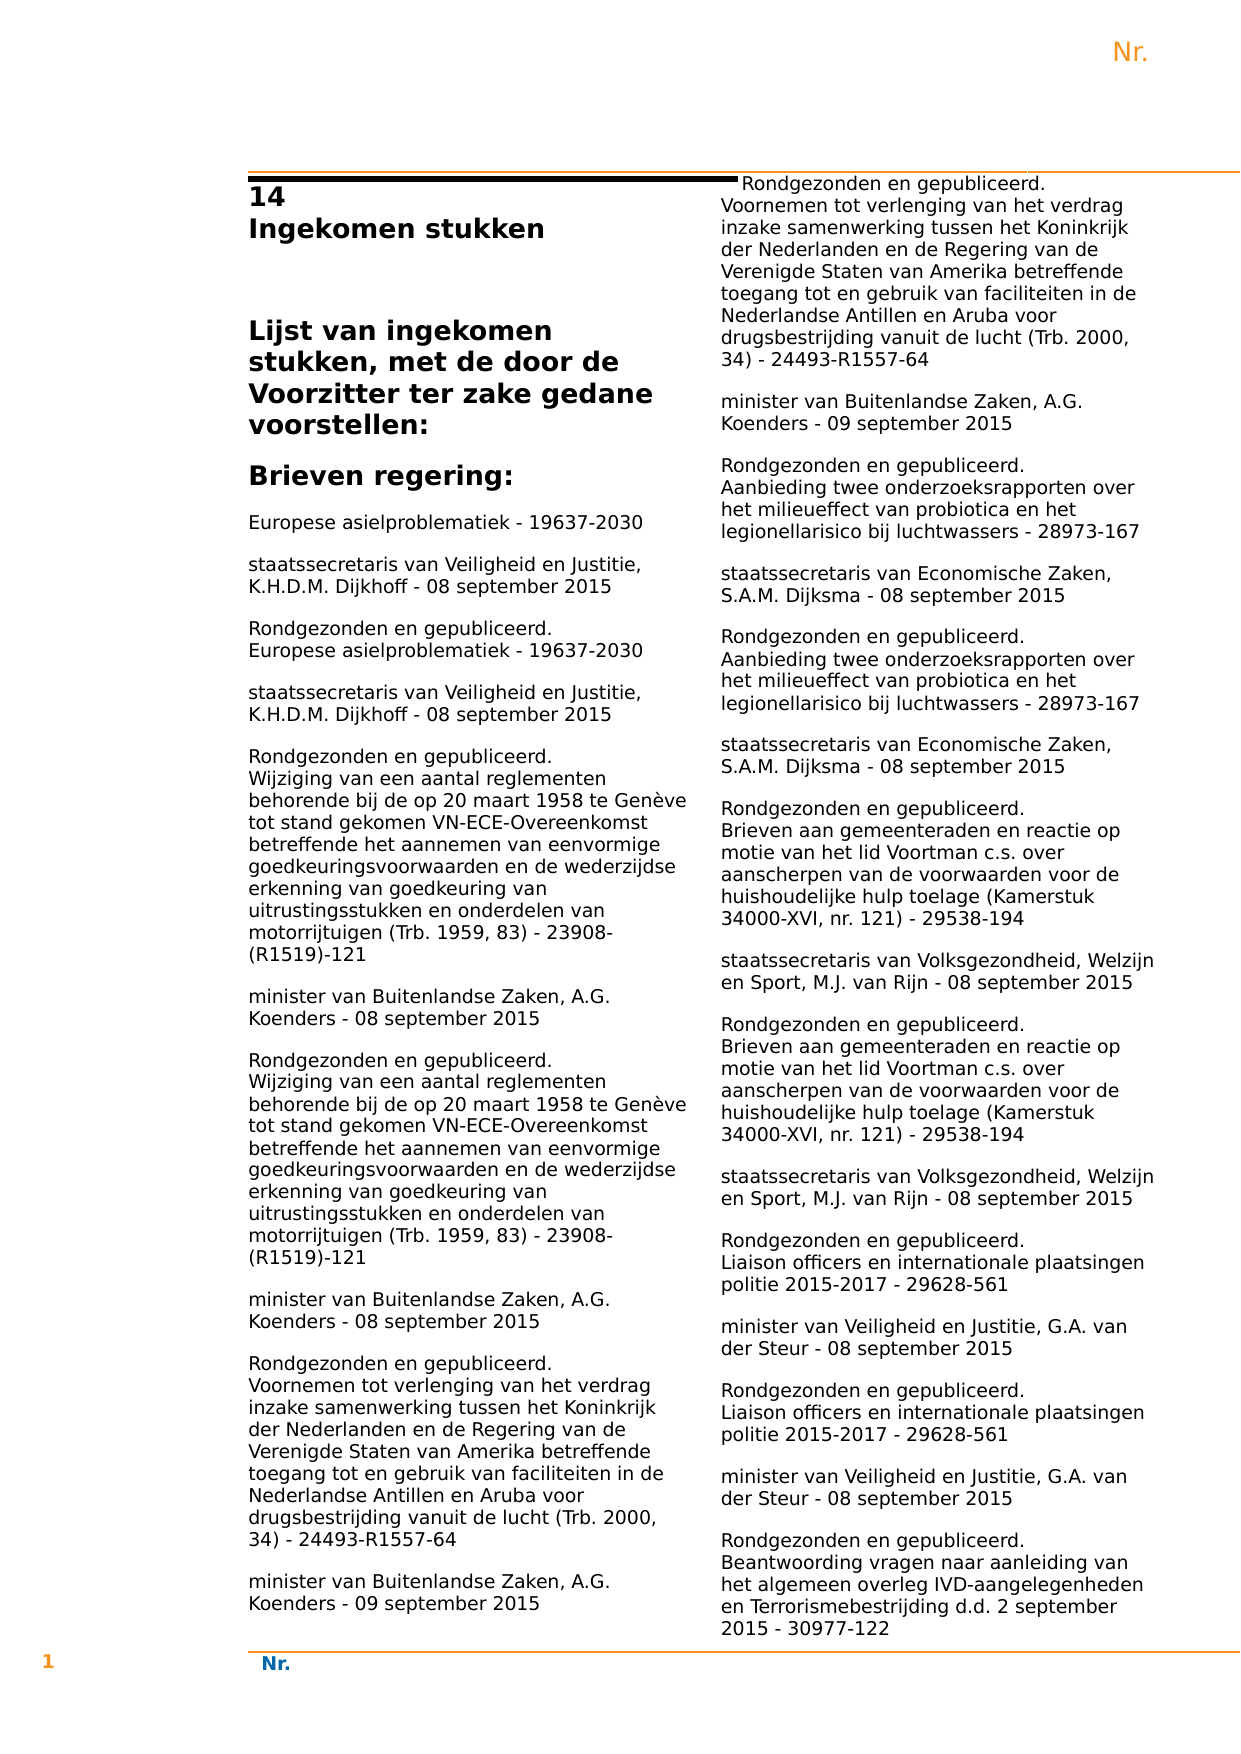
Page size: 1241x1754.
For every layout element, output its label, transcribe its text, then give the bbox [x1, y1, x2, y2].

text Aanbieding twee onderzoeksrapporten over het milieueffect van probiotica en het legionellarisico bij luchtwassers - 28973-167 [721, 648, 1163, 714]
text Wijziging van een aantal reglementen behorende bij de op 20 maart 1958 te Genève tot stand gekomen VN-ECE-Overeenkomst betreffende het aannemen van eenvormige goedkeuringsvoorwaarden en de wederzijdse erkenning van goedkeuring van uitrustingsstukken en onderdelen van motorrijtuigen (Trb. 1959, 83) - 23908-(R1519)-121 [248, 768, 691, 966]
title Brieven regering: [248, 461, 691, 492]
text Liaison officers en internationale plaatsingen politie 2015-2017 - 29628-561 [721, 1402, 1163, 1446]
title 14 Ingekomen stukken [248, 182, 691, 244]
text staatssecretaris van Volksgezondheid, Welzijn en Sport, M.J. van Rijn - 08 september 2015 [721, 950, 1163, 994]
text Rondgezonden en gepubliceerd. [248, 618, 691, 640]
text Rondgezonden en gepubliceerd. [721, 798, 1163, 820]
text Rondgezonden en gepubliceerd. [248, 1049, 691, 1071]
text Beantwoording vragen naar aanleiding van het algemeen overleg IVD-aangelegenheden en Terrorismebestrijding d.d. 2 september 2015 - 30977-122 [721, 1552, 1163, 1640]
text Europese asielproblematiek - 19637-2030 [248, 512, 691, 534]
text staatssecretaris van Veiligheid en Justitie, K.H.D.M. Dijkhoff - 08 september 2015 [248, 682, 691, 726]
text staatssecretaris van Volksgezondheid, Welzijn en Sport, M.J. van Rijn - 08 september 2015 [721, 1166, 1163, 1210]
text minister van Buitenlandse Zaken, A.G. Koenders - 09 september 2015 [248, 1571, 691, 1615]
title Lijst van ingekomen stukken, met de door de Voorzitter ter zake gedane voorstellen: [248, 316, 691, 441]
text Aanbieding twee onderzoeksrapporten over het milieueffect van probiotica en het legionellarisico bij luchtwassers - 28973-167 [721, 477, 1163, 542]
text Rondgezonden en gepubliceerd. [721, 1530, 1163, 1552]
text Liaison officers en internationale plaatsingen politie 2015-2017 - 29628-561 [721, 1252, 1163, 1296]
text minister van Buitenlandse Zaken, A.G. Koenders - 09 september 2015 [721, 391, 1163, 434]
text Brieven aan gemeenteraden en reactie op motie van het lid Voortman c.s. over aanscherpen van de voorwaarden voor de huishoudelijke hulp toelage (Kamerstuk 34000-XVI, nr. 121) - 29538-194 [721, 1036, 1163, 1146]
text staatssecretaris van Economische Zaken, S.A.M. Dijksma - 08 september 2015 [721, 734, 1163, 778]
text Rondgezonden en gepubliceerd. [721, 1014, 1163, 1036]
text Rondgezonden en gepubliceerd. [248, 1353, 691, 1375]
text Brieven aan gemeenteraden en reactie op motie van het lid Voortman c.s. over aanscherpen van de voorwaarden voor de huishoudelijke hulp toelage (Kamerstuk 34000-XVI, nr. 121) - 29538-194 [721, 820, 1163, 930]
text minister van Veiligheid en Justitie, G.A. van der Steur - 08 september 2015 [721, 1466, 1163, 1510]
text Rondgezonden en gepubliceerd. [721, 626, 1163, 648]
text Rondgezonden en gepubliceerd. [721, 1230, 1163, 1252]
text minister van Buitenlandse Zaken, A.G. Koenders - 08 september 2015 [248, 1289, 691, 1333]
text Rondgezonden en gepubliceerd. [248, 746, 691, 768]
text Rondgezonden en gepubliceerd. [721, 454, 1163, 477]
text staatssecretaris van Economische Zaken, S.A.M. Dijksma - 08 september 2015 [721, 562, 1163, 606]
text Rondgezonden en gepubliceerd. [721, 173, 1163, 195]
text Europese asielproblematiek - 19637-2030 [248, 640, 691, 662]
text minister van Veiligheid en Justitie, G.A. van der Steur - 08 september 2015 [721, 1316, 1163, 1360]
text Wijziging van een aantal reglementen behorende bij de op 20 maart 1958 te Genève tot stand gekomen VN-ECE-Overeenkomst betreffende het aannemen van eenvormige goedkeuringsvoorwaarden en de wederzijdse erkenning van goedkeuring van uitrustingsstukken en onderdelen van motorrijtuigen (Trb. 1959, 83) - 23908-(R1519)-121 [248, 1071, 691, 1269]
text staatssecretaris van Veiligheid en Justitie, K.H.D.M. Dijkhoff - 08 september 2015 [248, 554, 691, 598]
text Voornemen tot verlenging van het verdrag inzake samenwerking tussen het Koninkrijk der Nederlanden en de Regering van de Verenigde Staten van Amerika betreffende toegang tot en gebruik van faciliteiten in de Nederlandse Antillen en Aruba voor drugsbestrijding vanuit de lucht (Trb. 2000, 34) - 24493-R1557-64 [248, 1375, 691, 1551]
text Voornemen tot verlenging van het verdrag inzake samenwerking tussen het Koninkrijk der Nederlanden en de Regering van de Verenigde Staten van Amerika betreffende toegang tot en gebruik van faciliteiten in de Nederlandse Antillen en Aruba voor drugsbestrijding vanuit de lucht (Trb. 2000, 34) - 24493-R1557-64 [721, 195, 1163, 371]
text Rondgezonden en gepubliceerd. [721, 1380, 1163, 1402]
text minister van Buitenlandse Zaken, A.G. Koenders - 08 september 2015 [248, 986, 691, 1029]
